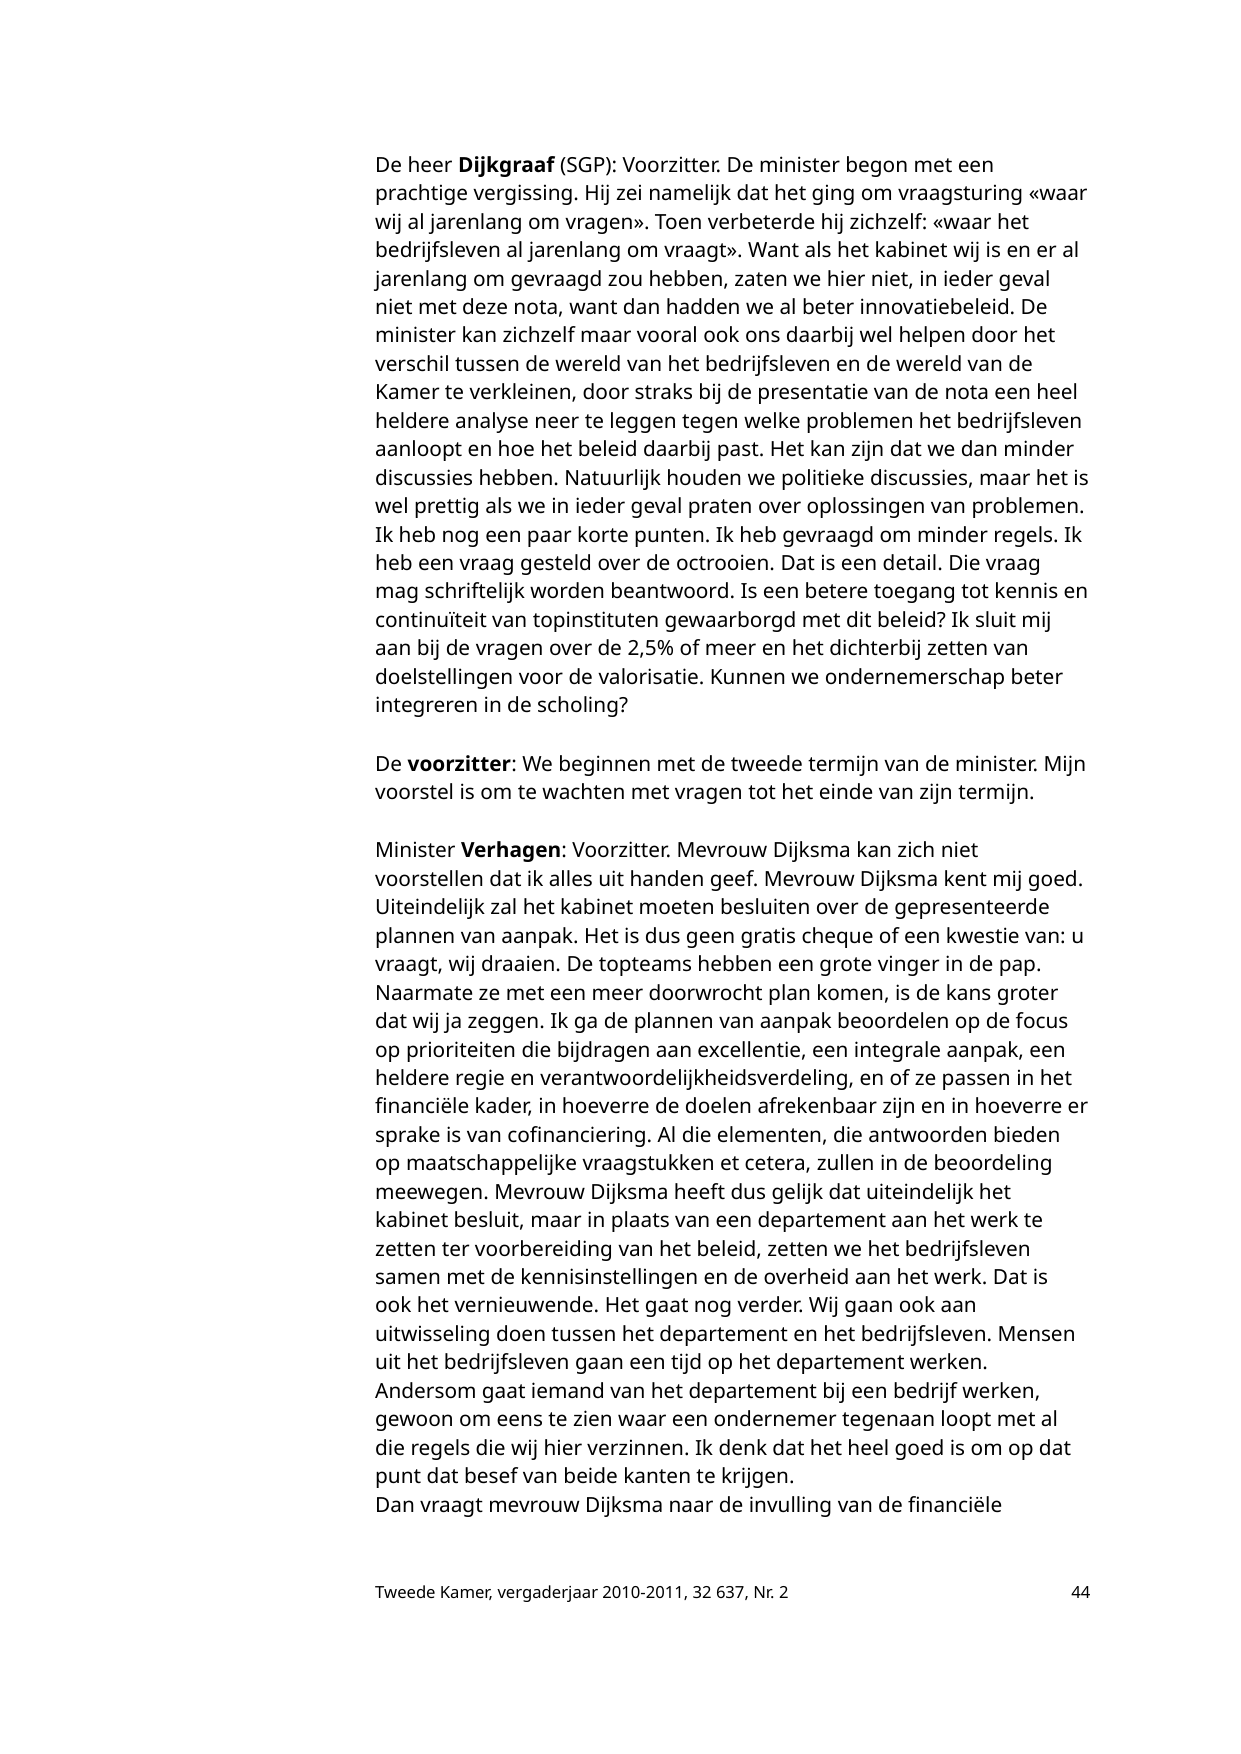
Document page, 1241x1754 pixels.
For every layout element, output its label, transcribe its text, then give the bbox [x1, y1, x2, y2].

text Ik heb nog een paar korte punten. Ik heb gevraagd om minder regels. Ik heb een vraag gesteld over de octrooien. Dat is een detail. Die vraag mag schriftelijk worden beantwoord. Is een betere toegang tot kennis en continuïteit van topinstituten gewaarborgd met dit beleid? Ik sluit mij aan bij de vragen over de 2,5% of meer en het dichterbij zetten van doelstellingen voor de valorisatie. Kunnen we ondernemerschap beter integreren in de scholing? [375, 520, 1090, 719]
text De voorzitter: We beginnen met de tweede termijn van de minister. Mijn voorstel is om te wachten met vragen tot het einde van zijn termijn. [375, 749, 1090, 806]
text Minister Verhagen: Voorzitter. Mevrouw Dijksma kan zich niet voorstellen dat ik alles uit handen geef. Mevrouw Dijksma kent mij goed. Uiteindelijk zal het kabinet moeten besluiten over de gepresenteerde plannen van aanpak. Het is dus geen gratis cheque of een kwestie van: u vraagt, wij draaien. De topteams hebben een grote vinger in de pap. Naarmate ze met een meer doorwrocht plan komen, is de kans groter dat wij ja zeggen. Ik ga de plannen van aanpak beoordelen op de focus op prioriteiten die bijdragen aan excellentie, een integrale aanpak, een heldere regie en verantwoordelijkheidsverdeling, en of ze passen in het financiële kader, in hoeverre de doelen afrekenbaar zijn en in hoeverre er sprake is van cofinanciering. Al die elementen, die antwoorden bieden op maatschappelijke vraagstukken et cetera, zullen in de beoordeling meewegen. Mevrouw Dijksma heeft dus gelijk dat uiteindelijk het kabinet besluit, maar in plaats van een departement aan het werk te zetten ter voorbereiding van het beleid, zetten we het bedrijfsleven samen met de kennisinstellingen en de overheid aan het werk. Dat is ook het vernieuwende. Het gaat nog verder. Wij gaan ook aan uitwisseling doen tussen het departement en het bedrijfsleven. Mensen uit het bedrijfsleven gaan een tijd op het departement werken. Andersom gaat iemand van het departement bij een bedrijf werken, gewoon om eens te zien waar een ondernemer tegenaan loopt met al die regels die wij hier verzinnen. Ik denk dat het heel goed is om op dat punt dat besef van beide kanten te krijgen. [375, 836, 1090, 1490]
text Dan vraagt mevrouw Dijksma naar de invulling van de financiële [375, 1490, 1090, 1518]
text De heer Dijkgraaf (SGP): Voorzitter. De minister begon met een prachtige vergissing. Hij zei namelijk dat het ging om vraagsturing «waar wij al jarenlang om vragen». Toen verbeterde hij zichzelf: «waar het bedrijfsleven al jarenlang om vraagt». Want als het kabinet wij is en er al jarenlang om gevraagd zou hebben, zaten we hier niet, in ieder geval niet met deze nota, want dan hadden we al beter innovatiebeleid. De minister kan zichzelf maar vooral ook ons daarbij wel helpen door het verschil tussen de wereld van het bedrijfsleven en de wereld van de Kamer te verkleinen, door straks bij de presentatie van de nota een heel heldere analyse neer te leggen tegen welke problemen het bedrijfsleven aanloopt en hoe het beleid daarbij past. Het kan zijn dat we dan minder discussies hebben. Natuurlijk houden we politieke discussies, maar het is wel prettig als we in ieder geval praten over oplossingen van problemen. [375, 150, 1090, 520]
